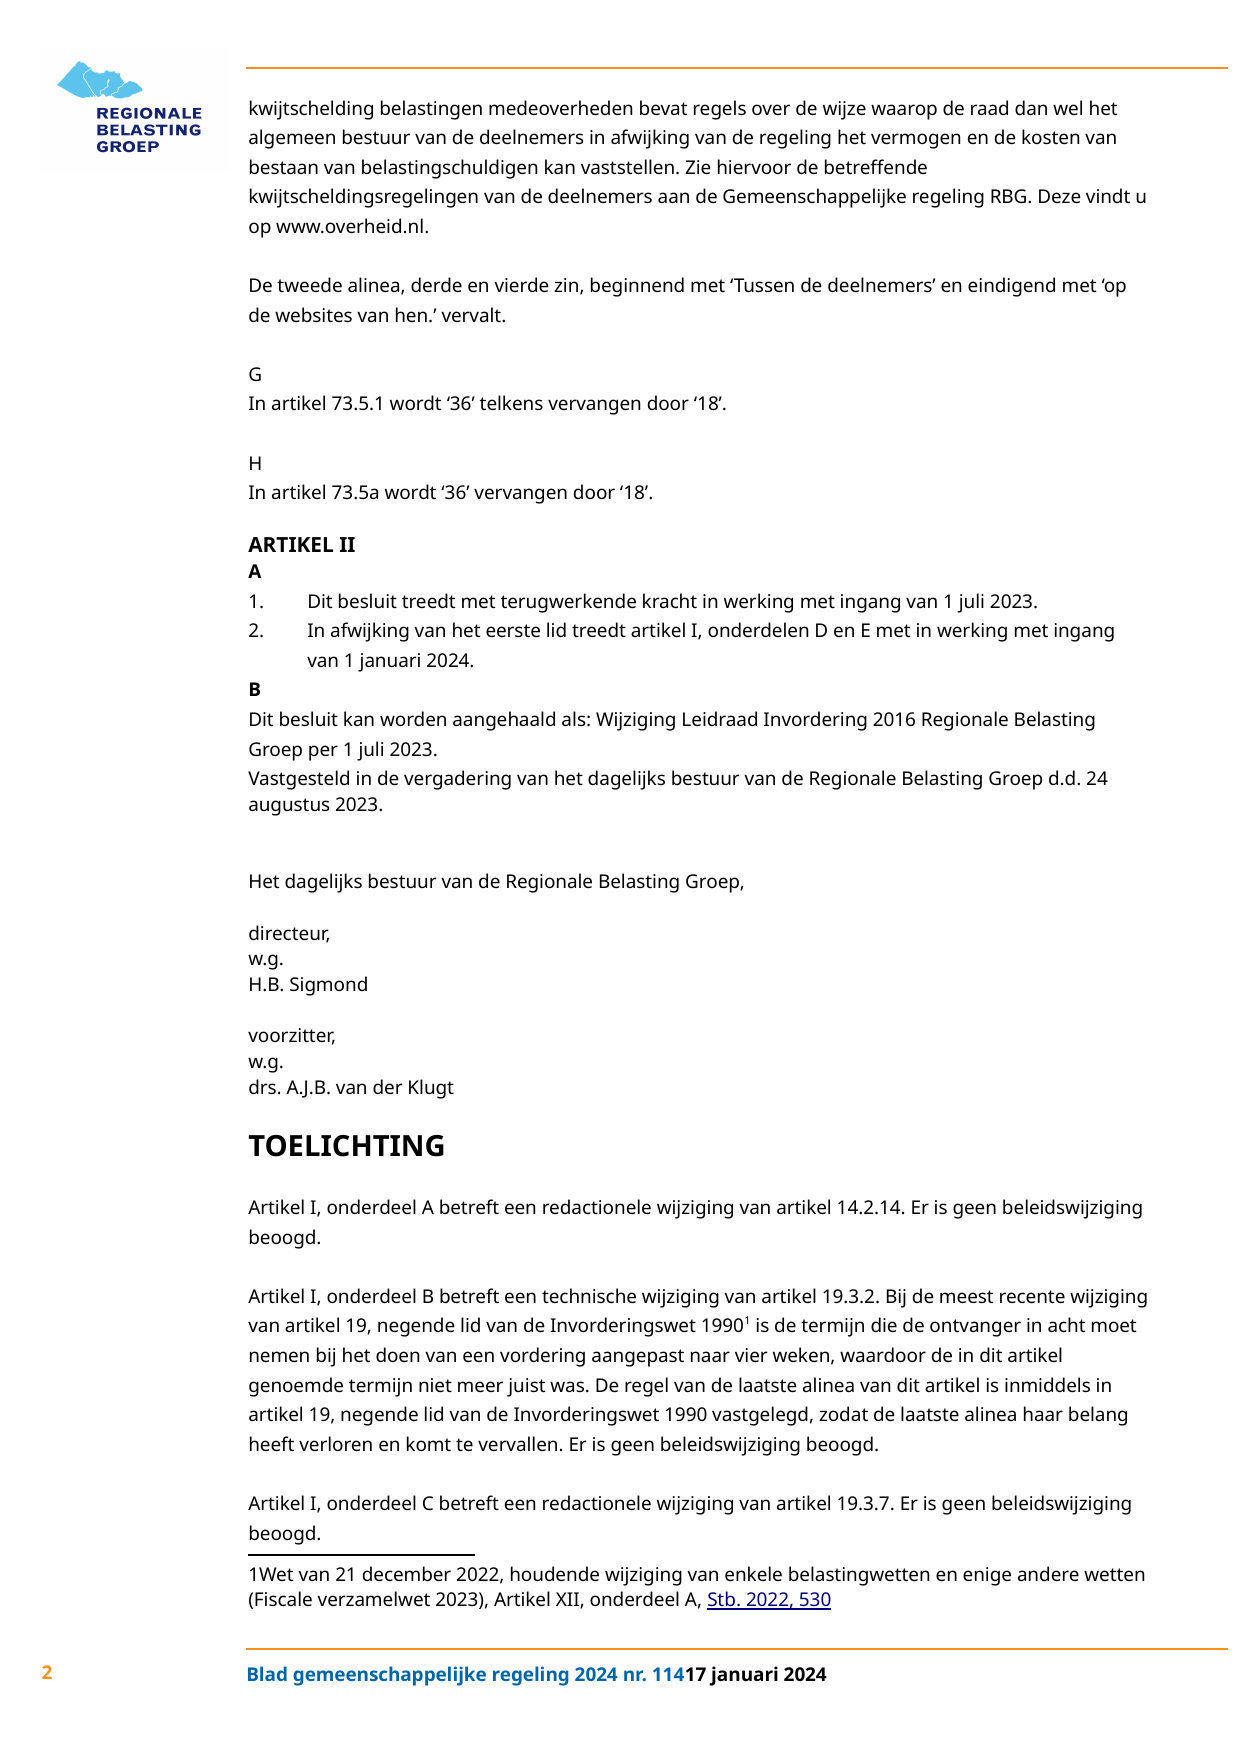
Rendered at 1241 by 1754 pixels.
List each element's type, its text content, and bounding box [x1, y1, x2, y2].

text A [248, 558, 1152, 584]
text drs. A.J.B. van der Klugt [248, 1074, 1152, 1100]
text w.g. [248, 1048, 1152, 1074]
list In afwijking van het eerste lid treedt artikel I, onderdelen D en E met in werking met ingang van 1 januari 2024. [248, 617, 1152, 673]
text w.g. [248, 945, 1152, 971]
text Artikel I, onderdeel B betreft een technische wijziging van artikel 19.3.2. Bij de meest recente wijziging van artikel 19, negende lid van de Invorderingswet 1990 is de termijn die de ontvanger in acht moet nemen bij het doen van een vordering aangepast naar vier weken, waardoor de in dit artikel genoemde termijn niet meer juist was. De regel van de laatste alinea van dit artikel is inmiddels in artikel 19, negende lid van de Invorderingswet 1990 vastgelegd, zodat de laatste alinea haar belang heeft verloren en komt te vervallen. Er is geen beleidswijziging beoogd. [248, 1283, 1152, 1457]
text H [248, 450, 1152, 476]
text G [248, 361, 1152, 387]
text Artikel I, onderdeel C betreft een redactionele wijziging van artikel 19.3.7. Er is geen beleidswijziging beoogd. [248, 1490, 1152, 1546]
text Dit besluit kan worden aangehaald als: Wijziging Leidraad Invordering 2016 Regionale Belasting Groep per 1 juli 2023. [248, 706, 1152, 761]
text H.B. Sigmond [248, 971, 1152, 997]
text B [248, 677, 1152, 702]
list Dit besluit treedt met terugwerkende kracht in werking met ingang van 1 juli 2023. [248, 588, 1152, 613]
text ARTIKEL II [248, 530, 1152, 558]
text Het dagelijks bestuur van de Regionale Belasting Groep, [248, 868, 1152, 894]
text kwijtschelding belastingen medeoverheden bevat regels over de wijze waarop de raad dan wel het algemeen bestuur van de deelnemers in afwijking van de regeling het vermogen en de kosten van bestaan van belastingschuldigen kan vaststellen. Zie hiervoor de betreffende kwijtscheldingsregelingen van de deelnemers aan de Gemeenschappelijke regeling RBG. Deze vindt u op www.overheid.nl. [248, 95, 1152, 239]
text Artikel I, onderdeel A betreft een redactionele wijziging van artikel 14.2.14. Er is geen beleidswijziging beoogd. [248, 1194, 1152, 1250]
text De tweede alinea, derde en vierde zin, beginnend met ‘Tussen de deelnemers’ en eindigend met ‘op de websites van hen.’ vervalt. [248, 272, 1152, 328]
text TOELICHTING [248, 1126, 1152, 1165]
text voorzitter, [248, 1023, 1152, 1048]
picture [41, 47, 231, 172]
text Vastgesteld in de vergadering van het dagelijks bestuur van de Regionale Belasting Groep d.d. 24 augustus 2023. [248, 765, 1152, 817]
text directeur, [248, 920, 1152, 945]
text Wet van 21 december 2022, houdende wijziging van enkele belastingwetten en enige andere wetten (Fiscale verzamelwet 2023), Artikel XII, onderdeel A, Stb. 2022, 530 [248, 1561, 1152, 1612]
text In artikel 73.5.1 wordt ‘36’ telkens vervangen door ‘18’. [248, 391, 1152, 416]
text In artikel 73.5a wordt ‘36’ vervangen door ‘18’. [248, 479, 1152, 505]
